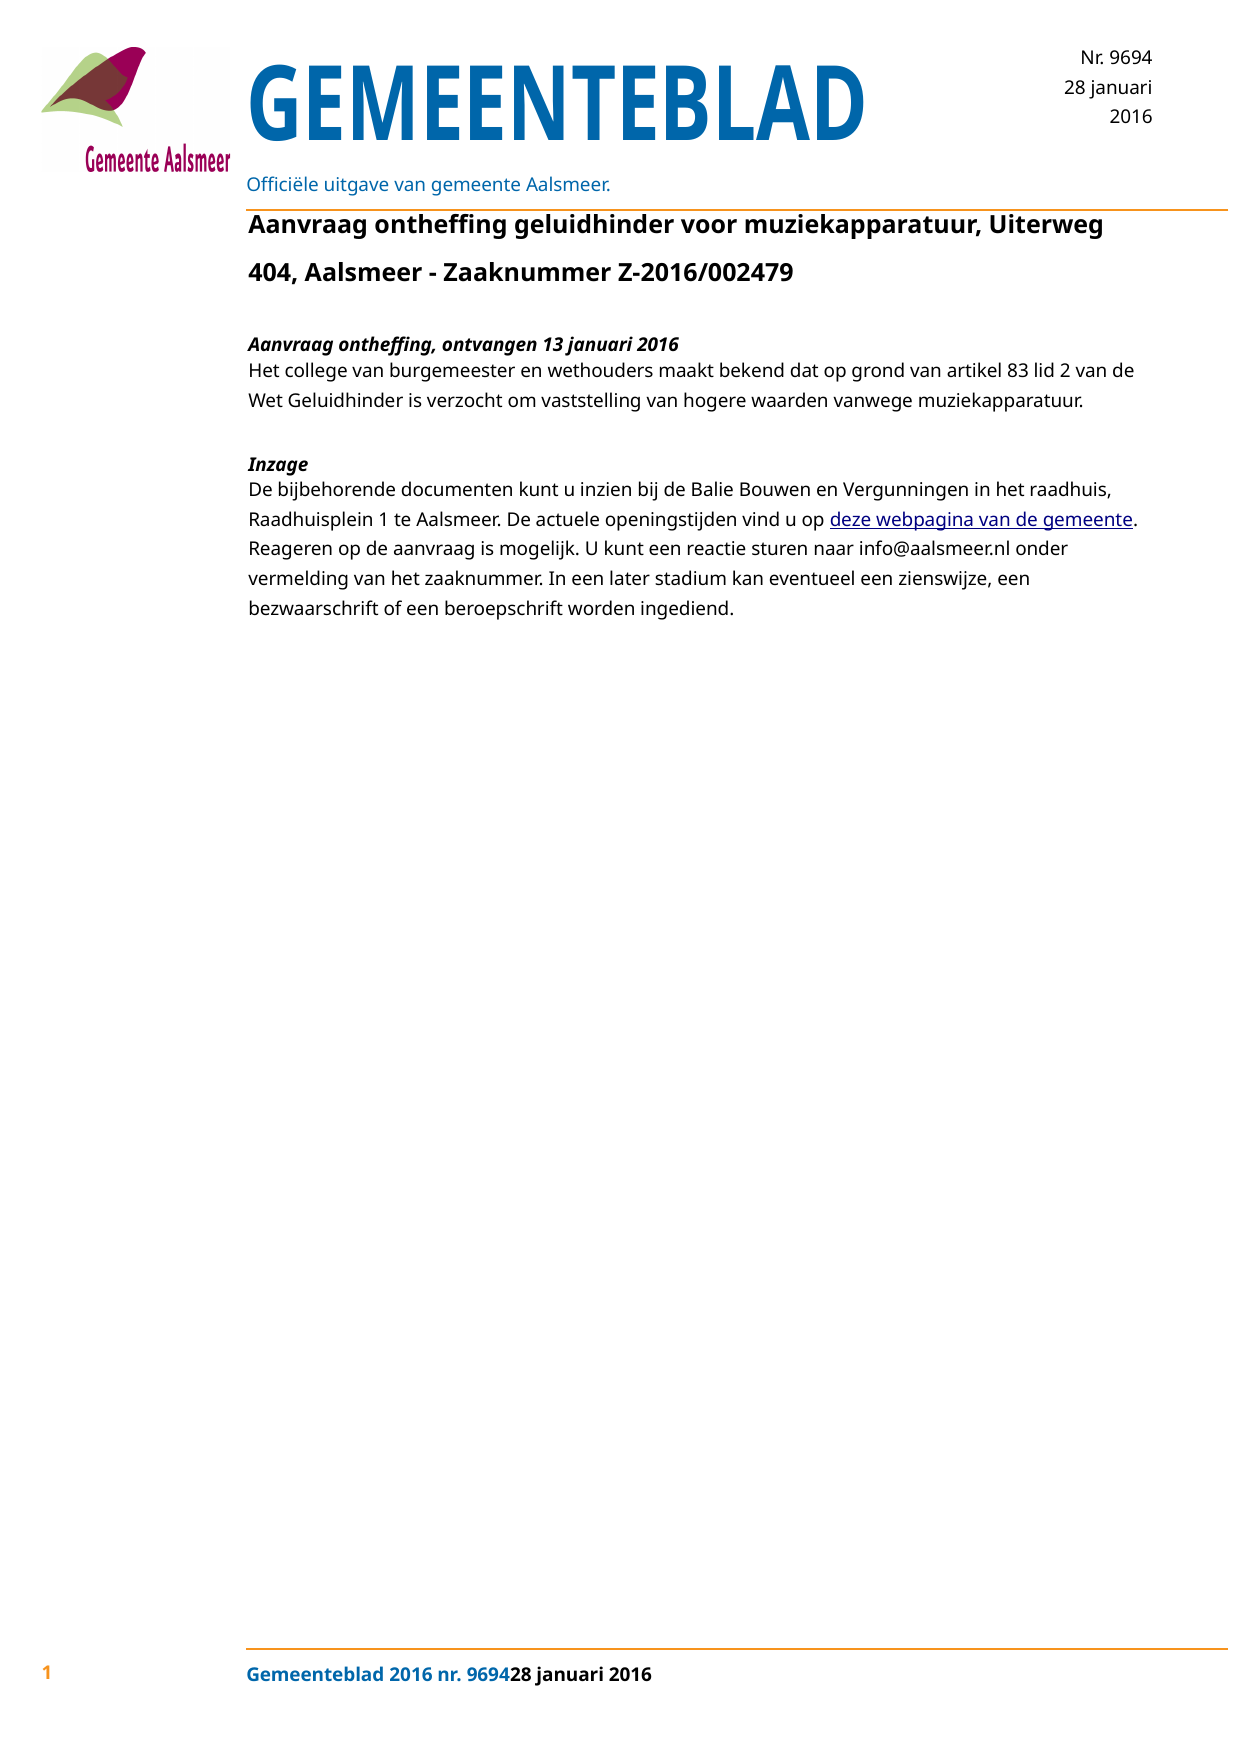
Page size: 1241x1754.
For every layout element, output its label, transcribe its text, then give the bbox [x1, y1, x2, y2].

text Inzage [248, 451, 1152, 476]
text Het college van burgemeester en wethouders maakt bekend dat op grond van artikel 83 lid 2 van de Wet Geluidhinder is verzocht om vaststelling van hogere waarden vanwege muziekapparatuur. [248, 357, 1152, 412]
text ​ [248, 645, 1152, 671]
text Aanvraag ontheffing, ontvangen 13 januari 2016 [248, 331, 1152, 357]
text De bijbehorende documenten kunt u inzien bij de Balie Bouwen en Vergunningen in het raadhuis, Raadhuisplein 1 te Aalsmeer. De actuele openingstijden vind u op deze webpagina van de gemeente. Reageren op de aanvraag is mogelijk. U kunt een reactie sturen naar info@aalsmeer.nl onder vermelding van het zaaknummer. In een later stadium kan eventueel een zienswijze, een bezwaarschrift of een beroepschrift worden ingediend. [248, 476, 1152, 621]
picture [41, 47, 231, 172]
text Aanvraag ontheffing geluidhinder voor muziekapparatuur, Uiterweg 404, Aalsmeer - Zaaknummer Z-2016/002479 [248, 211, 1152, 288]
